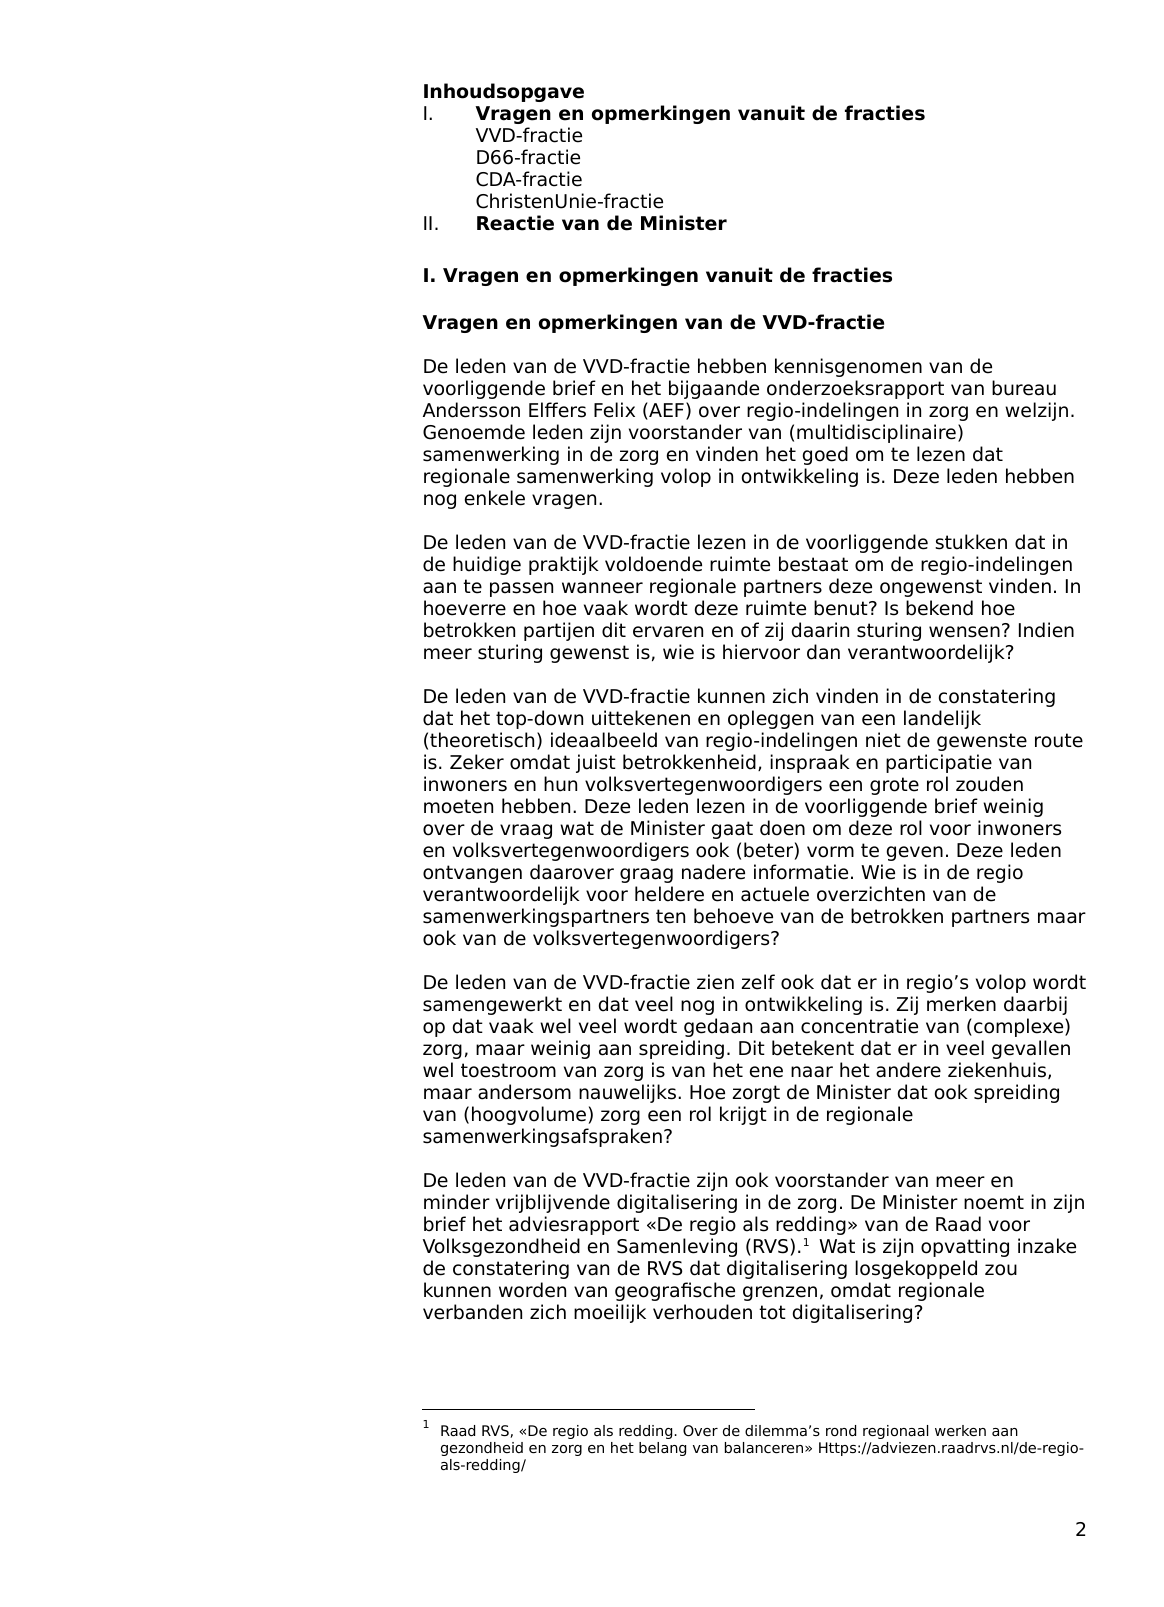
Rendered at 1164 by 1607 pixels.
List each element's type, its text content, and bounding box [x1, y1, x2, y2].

text VVD-fractie [475, 125, 1087, 147]
subtitle Vragen en opmerkingen van de VVD-fractie [422, 312, 1087, 334]
text ChristenUnie-fractie [475, 191, 1087, 213]
text CDA-fractie [475, 169, 1087, 191]
text De leden van de VVD-fractie kunnen zich vinden in de constatering dat het top-down uittekenen en opleggen van een landelijk (theoretisch) ideaalbeeld van regio-indelingen niet de gewenste route is. Zeker omdat juist betrokkenheid, inspraak en participatie van inwoners en hun volksvertegenwoordigers een grote rol zouden moeten hebben. Deze leden lezen in de voorliggende brief weinig over de vraag wat de Minister gaat doen om deze rol voor inwoners en volksvertegenwoordigers ook (beter) vorm te geven. Deze leden ontvangen daarover graag nadere informatie. Wie is in de regio verantwoordelijk voor heldere en actuele overzichten van de samenwerkingspartners ten behoeve van de betrokken partners maar ook van de volksvertegenwoordigers? [422, 686, 1087, 950]
subtitle Inhoudsopgave [422, 81, 1087, 103]
text De leden van de VVD-fractie zien zelf ook dat er in regio’s volop wordt samengewerkt en dat veel nog in ontwikkeling is. Zij merken daarbij op dat vaak wel veel wordt gedaan aan concentratie van (complexe) zorg, maar weinig aan spreiding. Dit betekent dat er in veel gevallen wel toestroom van zorg is van het ene naar het andere ziekenhuis, maar andersom nauwelijks. Hoe zorgt de Minister dat ook spreiding van (hoogvolume) zorg een rol krijgt in de regionale samenwerkingsafspraken? [422, 972, 1087, 1148]
text De leden van de VVD-fractie zijn ook voorstander van meer en minder vrijblijvende digitalisering in de zorg. De Minister noemt in zijn brief het adviesrapport «De regio als redding» van de Raad voor Volksgezondheid en Samenleving (RVS). Wat is zijn opvatting inzake de constatering van de RVS dat digitalisering losgekoppeld zou kunnen worden van geografische grenzen, omdat regionale verbanden zich moeilijk verhouden tot digitalisering? [422, 1170, 1087, 1324]
text II. Reactie van de Minister [422, 213, 1087, 235]
subtitle I. Vragen en opmerkingen vanuit de fracties [422, 265, 1087, 287]
text D66-fractie [475, 147, 1087, 169]
text De leden van de VVD-fractie hebben kennisgenomen van de voorliggende brief en het bijgaande onderzoeksrapport van bureau Andersson Elffers Felix (AEF) over regio-indelingen in zorg en welzijn. Genoemde leden zijn voorstander van (multidisciplinaire) samenwerking in de zorg en vinden het goed om te lezen dat regionale samenwerking volop in ontwikkeling is. Deze leden hebben nog enkele vragen. [422, 356, 1087, 510]
text De leden van de VVD-fractie lezen in de voorliggende stukken dat in de huidige praktijk voldoende ruimte bestaat om de regio-indelingen aan te passen wanneer regionale partners deze ongewenst vinden. In hoeverre en hoe vaak wordt deze ruimte benut? Is bekend hoe betrokken partijen dit ervaren en of zij daarin sturing wensen? Indien meer sturing gewenst is, wie is hiervoor dan verantwoordelijk? [422, 532, 1087, 664]
text Raad RVS, «De regio als redding. Over de dilemma’s rond regionaal werken aan gezondheid en zorg en het belang van balanceren» Https://adviezen.raadrvs.nl/de-regio-als-redding/ [422, 1418, 1087, 1474]
text I. Vragen en opmerkingen vanuit de fracties [422, 103, 1087, 125]
